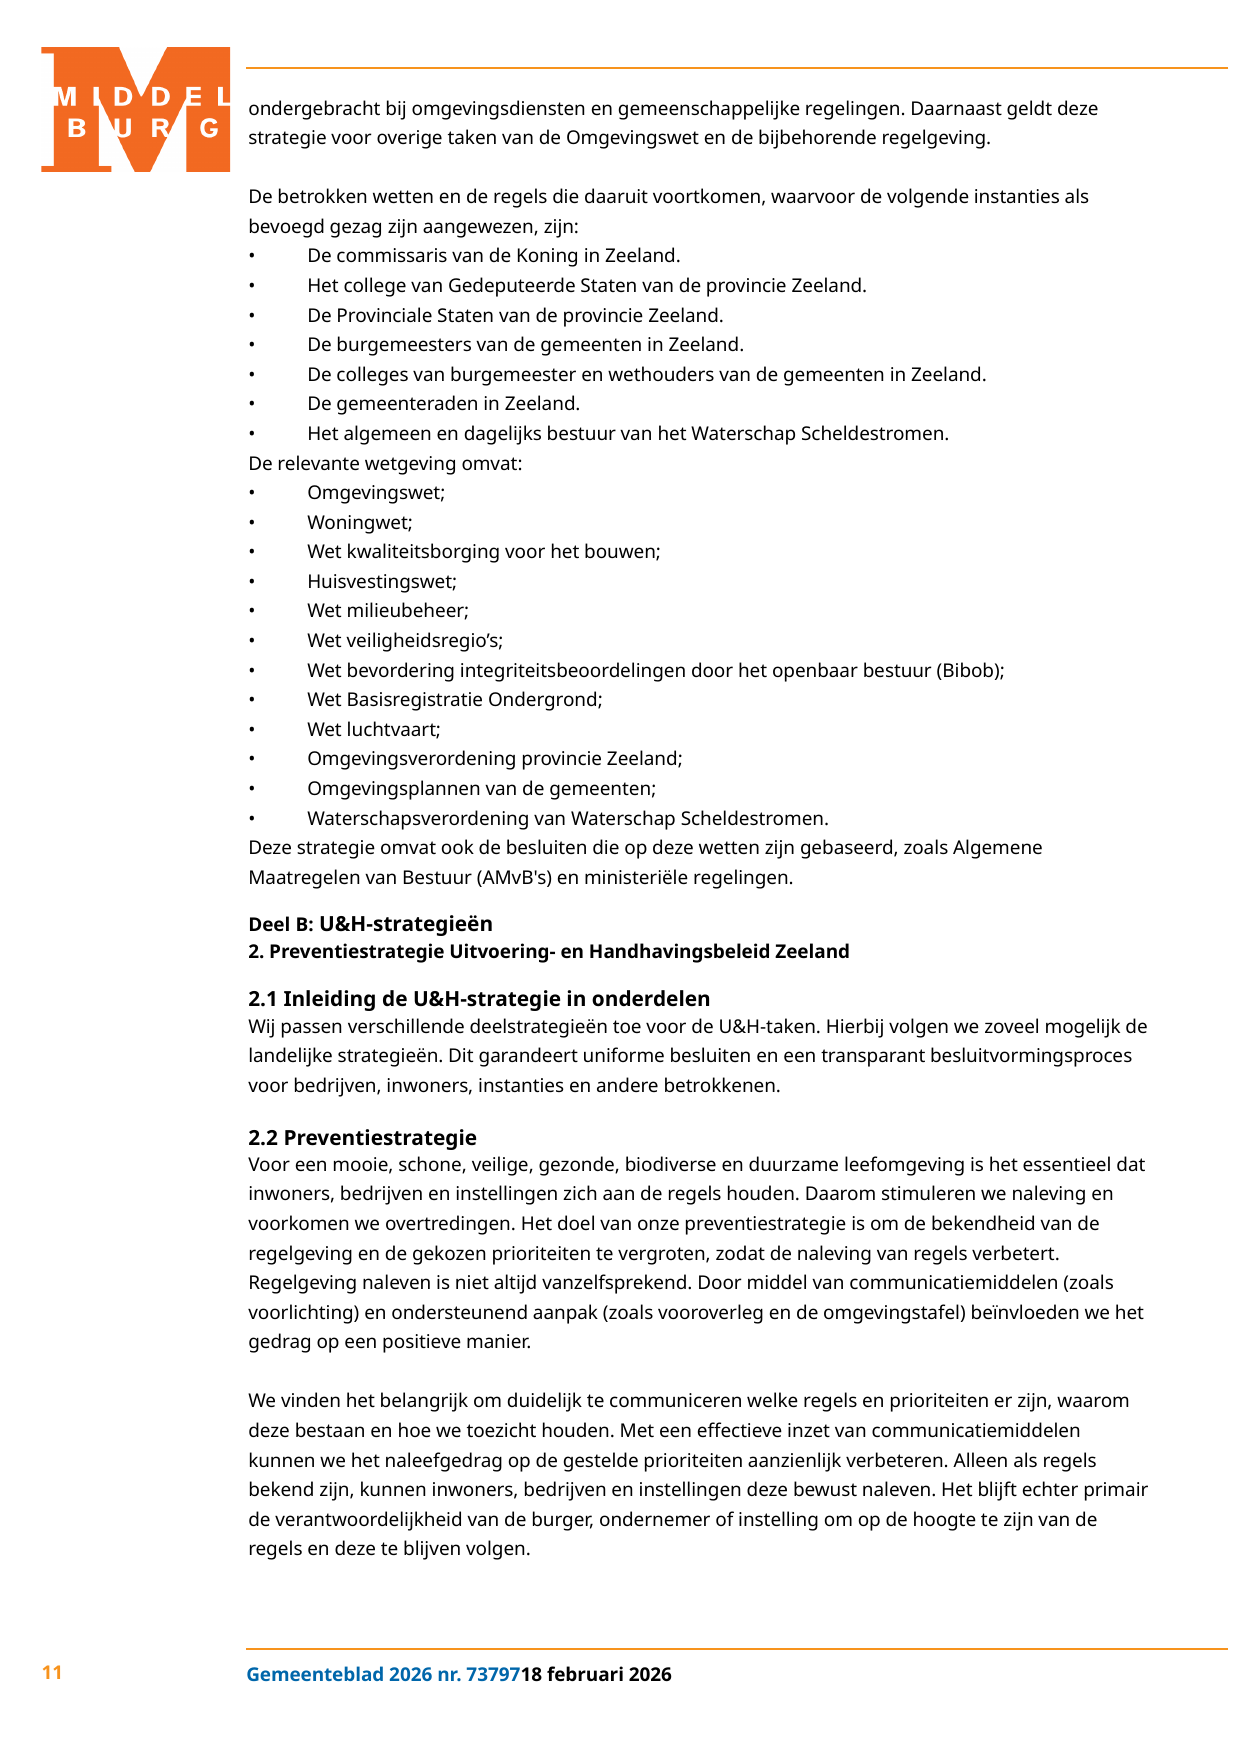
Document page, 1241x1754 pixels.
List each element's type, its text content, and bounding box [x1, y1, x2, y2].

text Deze strategie omvat ook de besluiten die op deze wetten zijn gebaseerd, zoals Algemene Maatregelen van Bestuur (AMvB's) en ministeriële regelingen. [248, 834, 1152, 890]
text De betrokken wetten en de regels die daaruit voortkomen, waarvoor de volgende instanties als bevoegd gezag zijn aangewezen, zijn: [248, 183, 1152, 239]
text De relevante wetgeving omvat: [248, 450, 1152, 476]
list De gemeenteraden in Zeeland. [248, 391, 1152, 416]
list Wet kwaliteitsborging voor het bouwen; [248, 538, 1152, 564]
text 2. Preventiestrategie Uitvoering- en Handhavingsbeleid Zeeland [248, 938, 1152, 964]
text 2.1 Inleiding de U&H-strategie in onderdelen [248, 984, 1152, 1013]
text We vinden het belangrijk om duidelijk te communiceren welke regels en prioriteiten er zijn, waarom deze bestaan en hoe we toezicht houden. Met een effectieve inzet van communicatiemiddelen kunnen we het naleefgedrag op de gestelde prioriteiten aanzienlijk verbeteren. Alleen als regels bekend zijn, kunnen inwoners, bedrijven en instellingen deze bewust naleven. Het blijft echter primair de verantwoordelijkheid van de burger, ondernemer of instelling om op de hoogte te zijn van de regels en deze te blijven volgen. [248, 1388, 1152, 1561]
list Wet Basisregistratie Ondergrond; [248, 686, 1152, 712]
text Wij passen verschillende deelstrategieën toe voor de U&H-taken. Hierbij volgen we zoveel mogelijk de landelijke strategieën. Dit garandeert uniforme besluiten en een transparant besluitvormingsproces voor bedrijven, inwoners, instanties en andere betrokkenen. [248, 1013, 1152, 1098]
list Huisvestingswet; [248, 568, 1152, 594]
list De burgemeesters van de gemeenten in Zeeland. [248, 331, 1152, 357]
list De colleges van burgemeester en wethouders van de gemeenten in Zeeland. [248, 361, 1152, 387]
text ondergebracht bij omgevingsdiensten en gemeenschappelijke regelingen. Daarnaast geldt deze strategie voor overige taken van de Omgevingswet en de bijbehorende regelgeving. [248, 95, 1152, 150]
text 2.2 Preventiestrategie [248, 1123, 1152, 1151]
list Omgevingswet; [248, 479, 1152, 505]
list Waterschapsverordening van Waterschap Scheldestromen. [248, 805, 1152, 831]
list Omgevingsverordening provincie Zeeland; [248, 746, 1152, 771]
list Wet milieubeheer; [248, 598, 1152, 623]
text Voor een mooie, schone, veilige, gezonde, biodiverse en duurzame leefomgeving is het essentieel dat inwoners, bedrijven en instellingen zich aan de regels houden. Daarom stimuleren we naleving en voorkomen we overtredingen. Het doel van onze preventiestrategie is om de bekendheid van de regelgeving en de gekozen prioriteiten te vergroten, zodat de naleving van regels verbetert. Regelgeving naleven is niet altijd vanzelfsprekend. Door middel van communicatiemiddelen (zoals voorlichting) en ondersteunend aanpak (zoals vooroverleg en de omgevingstafel) beïnvloeden we het gedrag op een positieve manier. [248, 1151, 1152, 1354]
list De Provinciale Staten van de provincie Zeeland. [248, 302, 1152, 328]
list Omgevingsplannen van de gemeenten; [248, 775, 1152, 801]
text Deel B: U&H-strategieën [248, 909, 1152, 938]
list Wet luchtvaart; [248, 716, 1152, 742]
list Het college van Gedeputeerde Staten van de provincie Zeeland. [248, 272, 1152, 298]
list Wet bevordering integriteitsbeoordelingen door het openbaar bestuur (Bibob); [248, 657, 1152, 683]
picture [41, 47, 231, 172]
list De commissaris van de Koning in Zeeland. [248, 243, 1152, 268]
list Wet veiligheidsregio’s; [248, 627, 1152, 653]
list Woningwet; [248, 509, 1152, 535]
list Het algemeen en dagelijks bestuur van het Waterschap Scheldestromen. [248, 420, 1152, 446]
